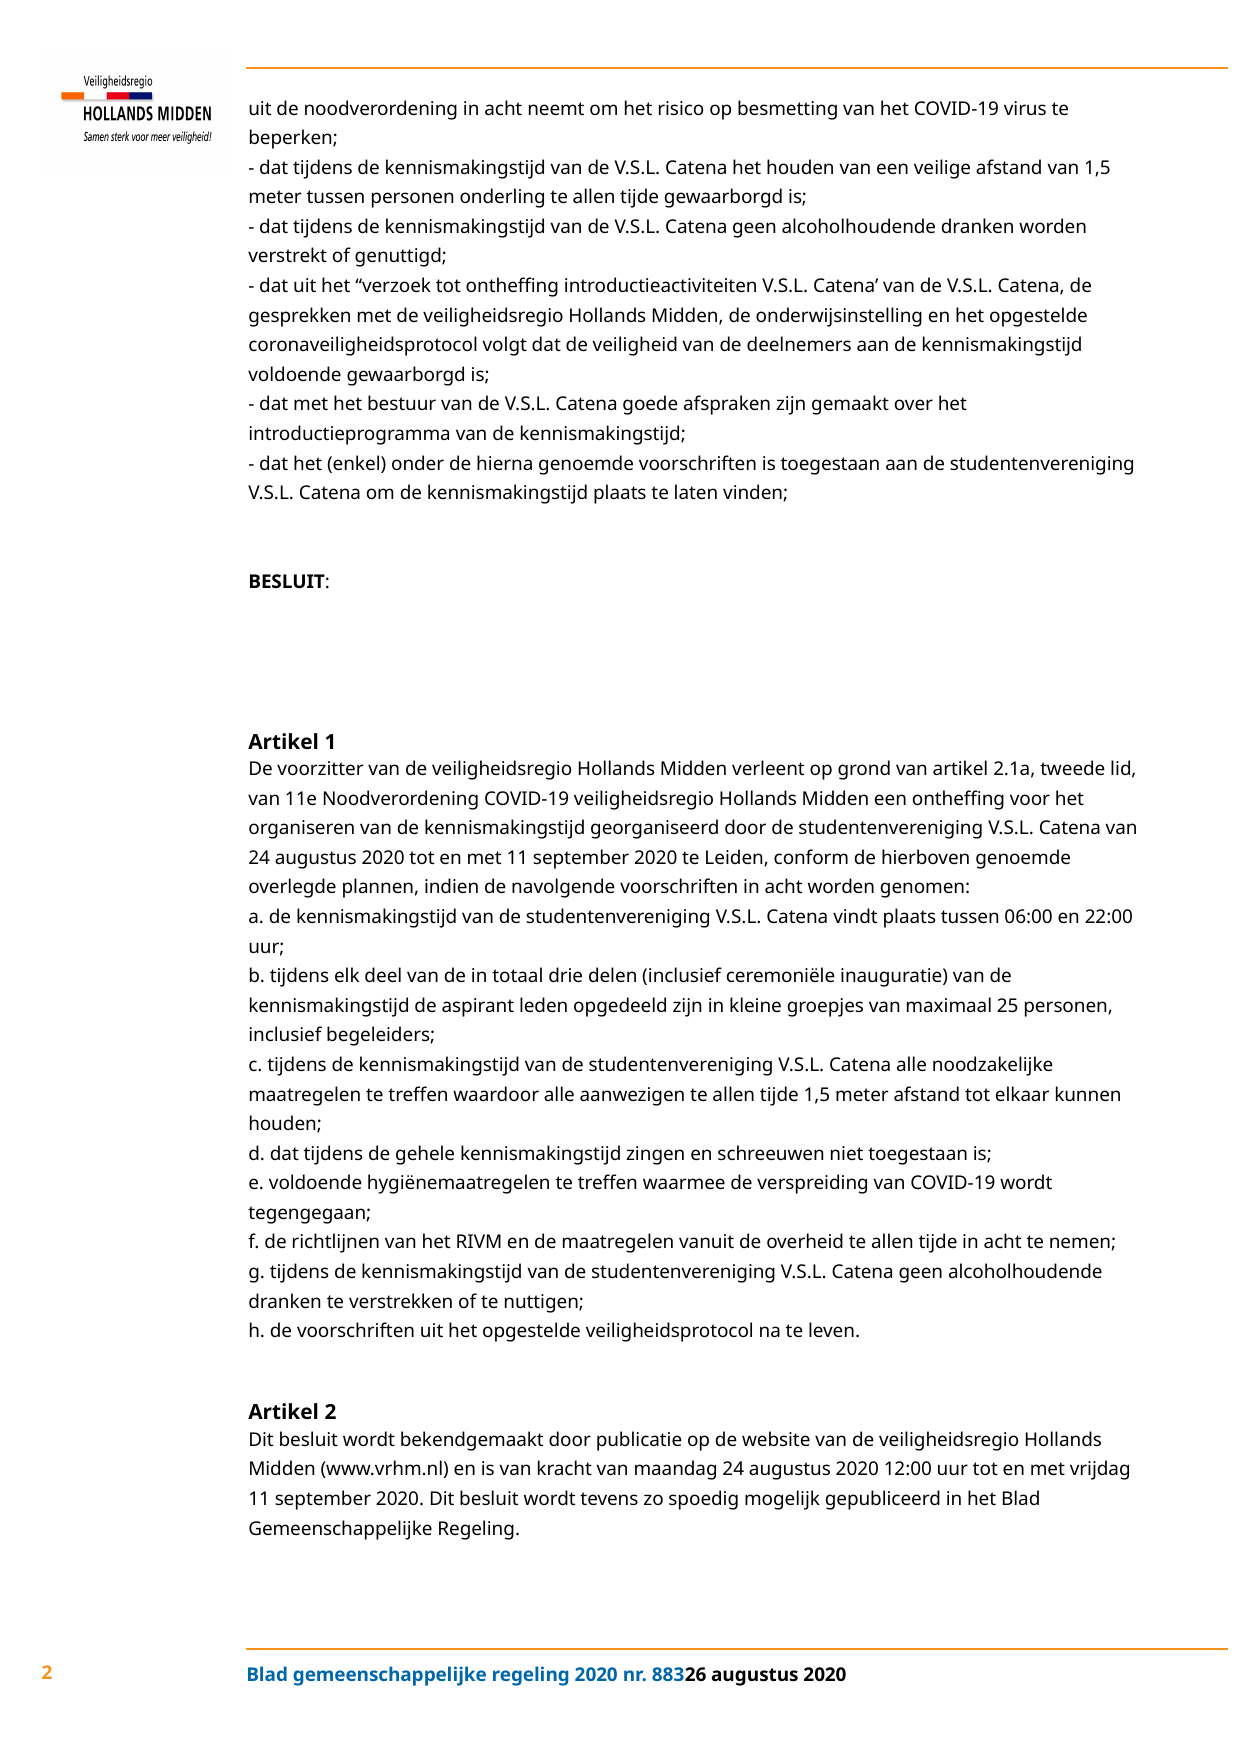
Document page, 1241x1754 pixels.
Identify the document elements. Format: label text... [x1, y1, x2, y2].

text - dat het (enkel) onder de hierna genoemde voorschriften is toegestaan aan de studentenvereniging V.S.L. Catena om de kennismakingstijd plaats te laten vinden; [248, 450, 1152, 505]
text Artikel 2 [248, 1397, 1152, 1426]
text - dat met het bestuur van de V.S.L. Catena goede afspraken zijn gemaakt over het introductieprogramma van de kennismakingstijd; [248, 391, 1152, 446]
text - dat tijdens de kennismakingstijd van de V.S.L. Catena geen alcoholhoudende dranken worden verstrekt of genuttigd; [248, 213, 1152, 268]
text Artikel 1 [248, 727, 1152, 755]
text e. voldoende hygiënemaatregelen te treffen waarmee de verspreiding van COVID-19 wordt tegengegaan; [248, 1169, 1152, 1225]
text uit de noodverordening in acht neemt om het risico op besmetting van het COVID-19 virus te beperken; [248, 95, 1152, 150]
text Dit besluit wordt bekendgemaakt door publicatie op de website van de veiligheidsregio Hollands Midden (www.vrhm.nl) en is van kracht van maandag 24 augustus 2020 12:00 uur tot en met vrijdag 11 september 2020. Dit besluit wordt tevens zo spoedig mogelijk gepubliceerd in het Blad Gemeenschappelijke Regeling. [248, 1426, 1152, 1540]
text BESLUIT: [248, 568, 1152, 594]
picture [41, 47, 231, 172]
text b. tijdens elk deel van de in totaal drie delen (inclusief ceremoniële inauguratie) van de kennismakingstijd de aspirant leden opgedeeld zijn in kleine groepjes van maximaal 25 personen, inclusief begeleiders; [248, 962, 1152, 1047]
text a. de kennismakingstijd van de studentenvereniging V.S.L. Catena vindt plaats tussen 06:00 en 22:00 uur; [248, 903, 1152, 959]
text g. tijdens de kennismakingstijd van de studentenvereniging V.S.L. Catena geen alcoholhoudende dranken te verstrekken of te nuttigen; [248, 1258, 1152, 1314]
text h. de voorschriften uit het opgestelde veiligheidsprotocol na te leven. [248, 1317, 1152, 1343]
text - dat uit het “verzoek tot ontheffing introductieactiviteiten V.S.L. Catena’ van de V.S.L. Catena, de gesprekken met de veiligheidsregio Hollands Midden, de onderwijsinstelling en het opgestelde coronaveiligheidsprotocol volgt dat de veiligheid van de deelnemers aan de kennismakingstijd voldoende gewaarborgd is; [248, 272, 1152, 387]
text c. tijdens de kennismakingstijd van de studentenvereniging V.S.L. Catena alle noodzakelijke maatregelen te treffen waardoor alle aanwezigen te allen tijde 1,5 meter afstand tot elkaar kunnen houden; [248, 1051, 1152, 1136]
text f. de richtlijnen van het RIVM en de maatregelen vanuit de overheid te allen tijde in acht te nemen; [248, 1229, 1152, 1254]
text d. dat tijdens de gehele kennismakingstijd zingen en schreeuwen niet toegestaan is; [248, 1140, 1152, 1166]
text De voorzitter van de veiligheidsregio Hollands Midden verleent op grond van artikel 2.1a, tweede lid, van 11e Noodverordening COVID-19 veiligheidsregio Hollands Midden een ontheffing voor het organiseren van de kennismakingstijd georganiseerd door de studentenvereniging V.S.L. Catena van 24 augustus 2020 tot en met 11 september 2020 te Leiden, conform de hierboven genoemde overlegde plannen, indien de navolgende voorschriften in acht worden genomen: [248, 755, 1152, 899]
text - dat tijdens de kennismakingstijd van de V.S.L. Catena het houden van een veilige afstand van 1,5 meter tussen personen onderling te allen tijde gewaarborgd is; [248, 154, 1152, 209]
